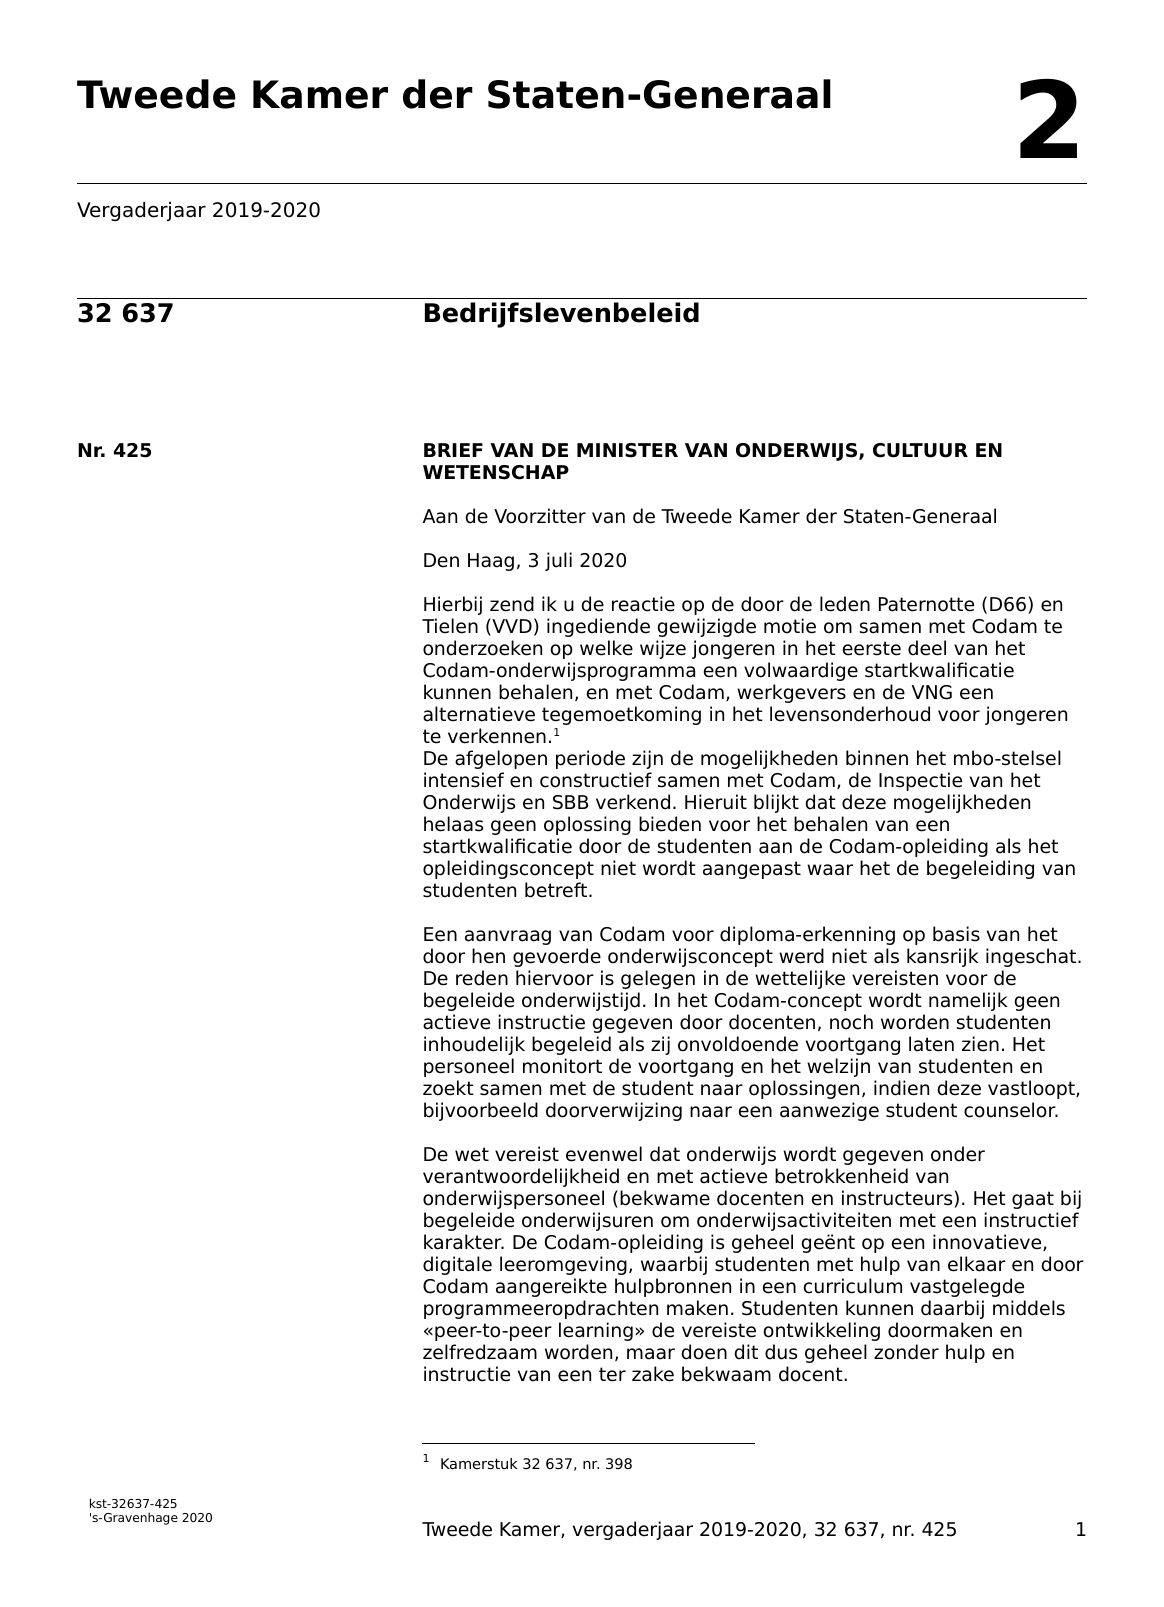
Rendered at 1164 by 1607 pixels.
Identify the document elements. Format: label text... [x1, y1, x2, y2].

text Een aanvraag van Codam voor diploma-erkenning op basis van het door hen gevoerde onderwijsconcept werd niet als kansrijk ingeschat. De reden hiervoor is gelegen in de wettelijke vereisten voor de begeleide onderwijstijd. In het Codam-concept wordt namelijk geen actieve instructie gegeven door docenten, noch worden studenten inhoudelijk begeleid als zij onvoldoende voortgang laten zien. Het personeel monitort de voortgang en het welzijn van studenten en zoekt samen met de student naar oplossingen, indien deze vastloopt, bijvoorbeeld doorverwijzing naar een aanwezige student counselor. [422, 924, 1087, 1122]
text kst-32637-425 [88, 1497, 323, 1511]
text 's-Gravenhage 2020 [88, 1511, 323, 1525]
subtitle 32 637 Bedrijfslevenbeleid [77, 299, 1087, 329]
text Kamerstuk 32 637, nr. 398 [422, 1452, 1087, 1474]
text De wet vereist evenwel dat onderwijs wordt gegeven onder verantwoordelijkheid en met actieve betrokkenheid van onderwijspersoneel (bekwame docenten en instructeurs). Het gaat bij begeleide onderwijsuren om onderwijsactiviteiten met een instructief karakter. De Codam-opleiding is geheel geënt op een innovatieve, digitale leeromgeving, waarbij studenten met hulp van elkaar en door Codam aangereikte hulpbronnen in een curriculum vastgelegde programmeeropdrachten maken. Studenten kunnen daarbij middels «peer-to-peer learning» de vereiste ontwikkeling doormaken en zelfredzaam worden, maar doen dit dus geheel zonder hulp en instructie van een ter zake bekwaam docent. [422, 1144, 1087, 1386]
subtitle Nr. 425 BRIEF VAN DE MINISTER VAN ONDERWIJS, CULTUUR EN WETENSCHAP [77, 440, 1087, 484]
table_header 2 [886, 59, 1087, 183]
text Hierbij zend ik u de reactie op de door de leden Paternotte (D66) en Tielen (VVD) ingediende gewijzigde motie om samen met Codam te onderzoeken op welke wijze jongeren in het eerste deel van het Codam-onderwijsprogramma een volwaardige startkwalificatie kunnen behalen, en met Codam, werkgevers en de VNG een alternatieve tegemoetkoming in het levensonderhoud voor jongeren te verkennen. [422, 594, 1087, 748]
text Aan de Voorzitter van de Tweede Kamer der Staten-Generaal [422, 506, 1087, 528]
text De afgelopen periode zijn de mogelijkheden binnen het mbo-stelsel intensief en constructief samen met Codam, de Inspectie van het Onderwijs en SBB verkend. Hieruit blijkt dat deze mogelijkheden helaas geen oplossing bieden voor het behalen van een startkwalificatie door de studenten aan de Codam-opleiding als het opleidingsconcept niet wordt aangepast waar het de begeleiding van studenten betreft. [422, 748, 1087, 902]
table_cell Vergaderjaar 2019-2020 [77, 184, 1087, 298]
table_header Tweede Kamer der Staten-Generaal [77, 59, 886, 183]
text Den Haag, 3 juli 2020 [422, 550, 1087, 572]
